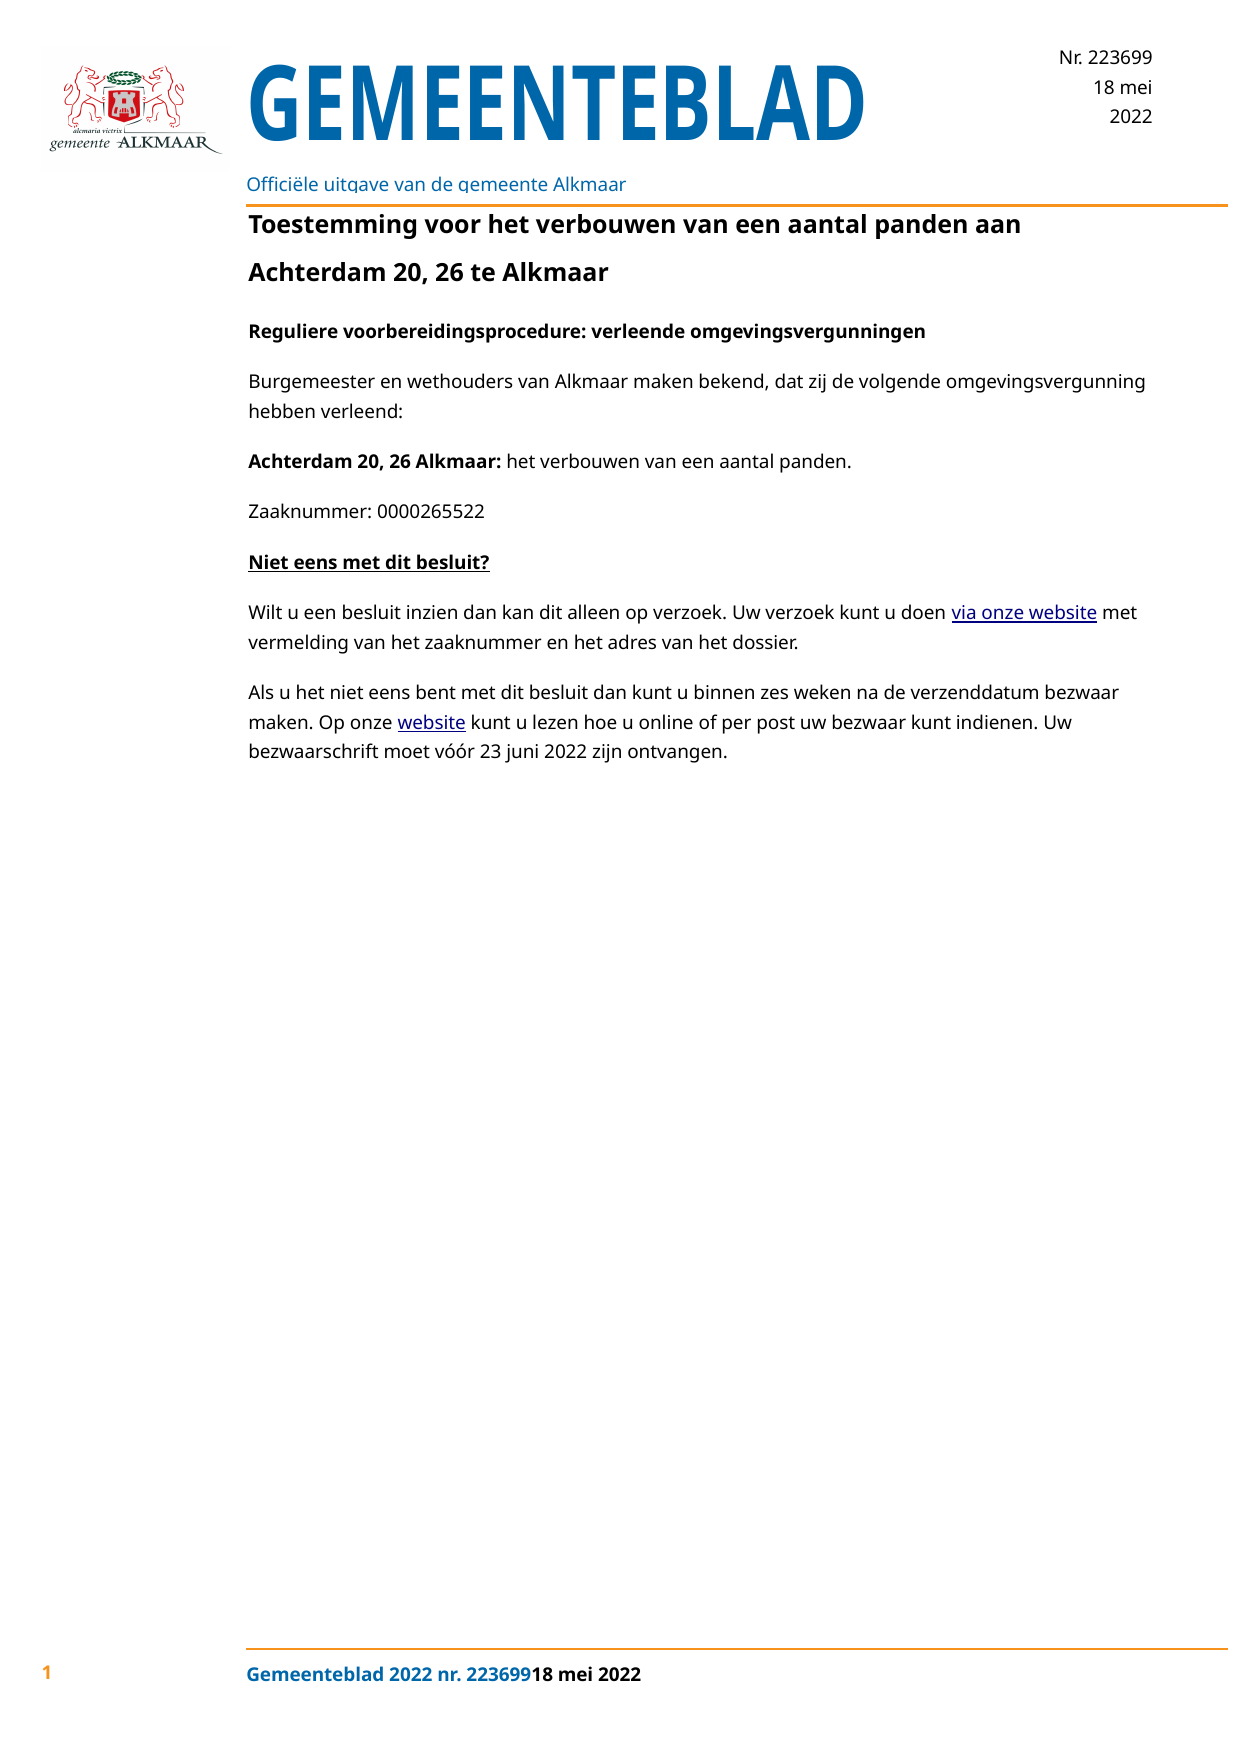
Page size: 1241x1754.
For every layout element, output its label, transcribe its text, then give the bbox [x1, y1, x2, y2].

text Zaaknummer: 0000265522 [248, 499, 1152, 524]
text Toestemming voor het verbouwen van een aantal panden aan Achterdam 20, 26 te Alkmaar [248, 207, 1152, 288]
text Als u het niet eens bent met dit besluit dan kunt u binnen zes weken na de verzenddatum bezwaar maken. Op onze website kunt u lezen hoe u online of per post uw bezwaar kunt indienen. Uw bezwaarschrift moet vóór 23 juni 2022 zijn ontvangen. [248, 679, 1152, 764]
text Reguliere voorbereidingsprocedure: verleende omgevingsvergunningen [248, 318, 1152, 344]
text Burgemeester en wethouders van Alkmaar maken bekend, dat zij de volgende omgevingsvergunning hebben verleend: [248, 368, 1152, 424]
text Achterdam 20, 26 Alkmaar: het verbouwen van een aantal panden. [248, 448, 1152, 474]
text Wilt u een besluit inzien dan kan dit alleen op verzoek. Uw verzoek kunt u doen via onze website met vermelding van het zaaknummer en het adres van het dossier. [248, 599, 1152, 655]
text Niet eens met dit besluit? [248, 549, 1152, 575]
picture [41, 47, 231, 172]
